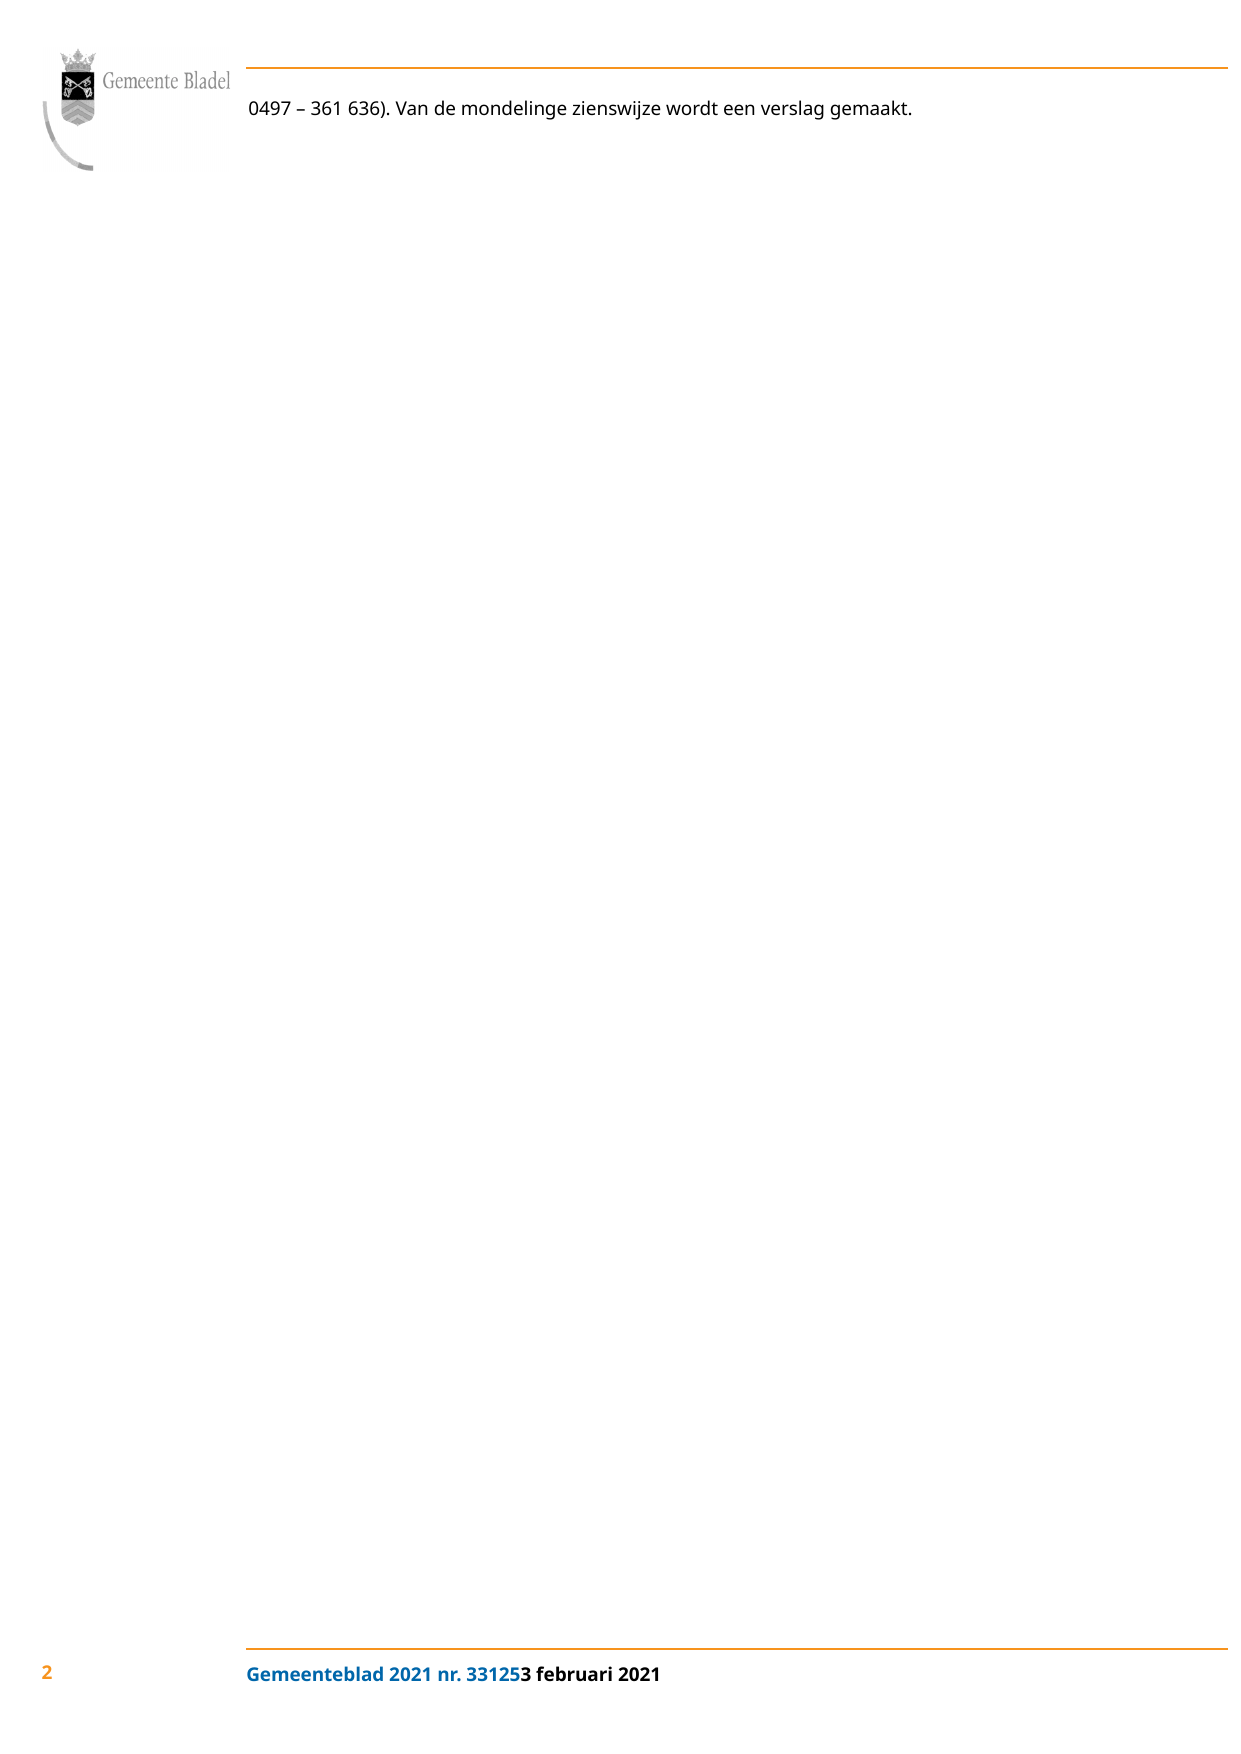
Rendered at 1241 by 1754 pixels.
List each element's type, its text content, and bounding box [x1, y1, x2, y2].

text 0497 – 361 636). Van de mondelinge zienswijze wordt een verslag gemaakt. [248, 95, 1152, 121]
picture [41, 47, 231, 172]
